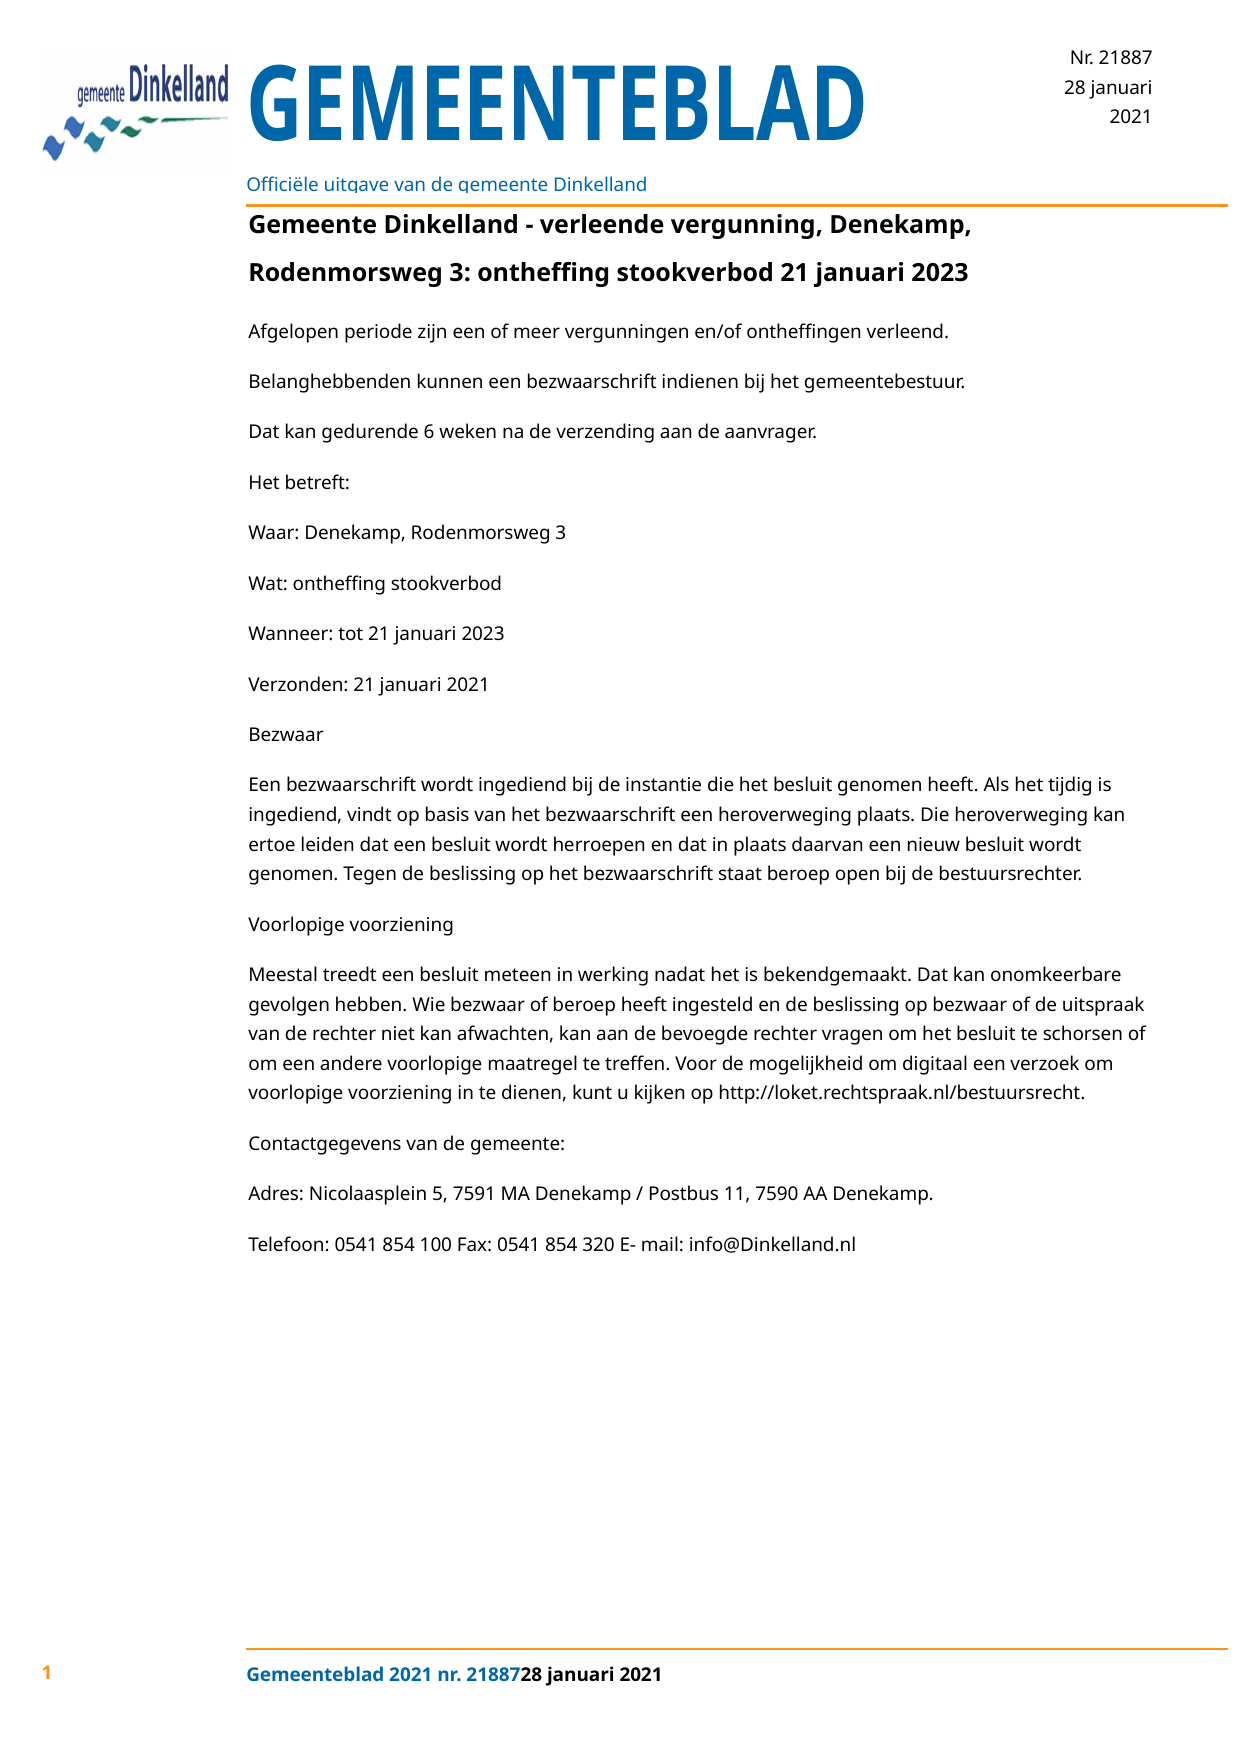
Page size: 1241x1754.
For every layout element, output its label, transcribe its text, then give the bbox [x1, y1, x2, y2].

text Voorlopige voorziening [248, 911, 1152, 937]
text Belanghebbenden kunnen een bezwaarschrift indienen bij het gemeentebestuur. [248, 368, 1152, 394]
text Afgelopen periode zijn een of meer vergunningen en/of ontheffingen verleend. [248, 318, 1152, 344]
picture [41, 47, 231, 172]
text Het betreft: [248, 469, 1152, 495]
text Wat: ontheffing stookverbod [248, 570, 1152, 596]
text Wanneer: tot 21 januari 2023 [248, 620, 1152, 646]
text Een bezwaarschrift wordt ingediend bij de instantie die het besluit genomen heeft. Als het tijdig is ingediend, vindt op basis van het bezwaarschrift een heroverweging plaats. Die heroverweging kan ertoe leiden dat een besluit wordt herroepen en dat in plaats daarvan een nieuw besluit wordt genomen. Tegen de beslissing op het bezwaarschrift staat beroep open bij de bestuursrechter. [248, 772, 1152, 886]
text Contactgegevens van de gemeente: [248, 1130, 1152, 1156]
text Adres: Nicolaasplein 5, 7591 MA Denekamp / Postbus 11, 7590 AA Denekamp. [248, 1180, 1152, 1206]
text Telefoon: 0541 854 100 Fax: 0541 854 320 E- mail: info@Dinkelland.nl [248, 1231, 1152, 1257]
text Verzonden: 21 januari 2021 [248, 671, 1152, 697]
text Meestal treedt een besluit meteen in werking nadat het is bekendgemaakt. Dat kan onomkeerbare gevolgen hebben. Wie bezwaar of beroep heeft ingesteld en de beslissing op bezwaar of de uitspraak van de rechter niet kan afwachten, kan aan de bevoegde rechter vragen om het besluit te schorsen of om een andere voorlopige maatregel te treffen. Voor de mogelijkheid om digitaal een verzoek om voorlopige voorziening in te dienen, kunt u kijken op http://loket.rechtspraak.nl/bestuursrecht. [248, 961, 1152, 1105]
text Gemeente Dinkelland - verleende vergunning, Denekamp, Rodenmorsweg 3: ontheffing stookverbod 21 januari 2023 [248, 207, 1152, 288]
text Dat kan gedurende 6 weken na de verzending aan de aanvrager. [248, 419, 1152, 444]
text Waar: Denekamp, Rodenmorsweg 3 [248, 519, 1152, 545]
text Bezwaar [248, 721, 1152, 747]
